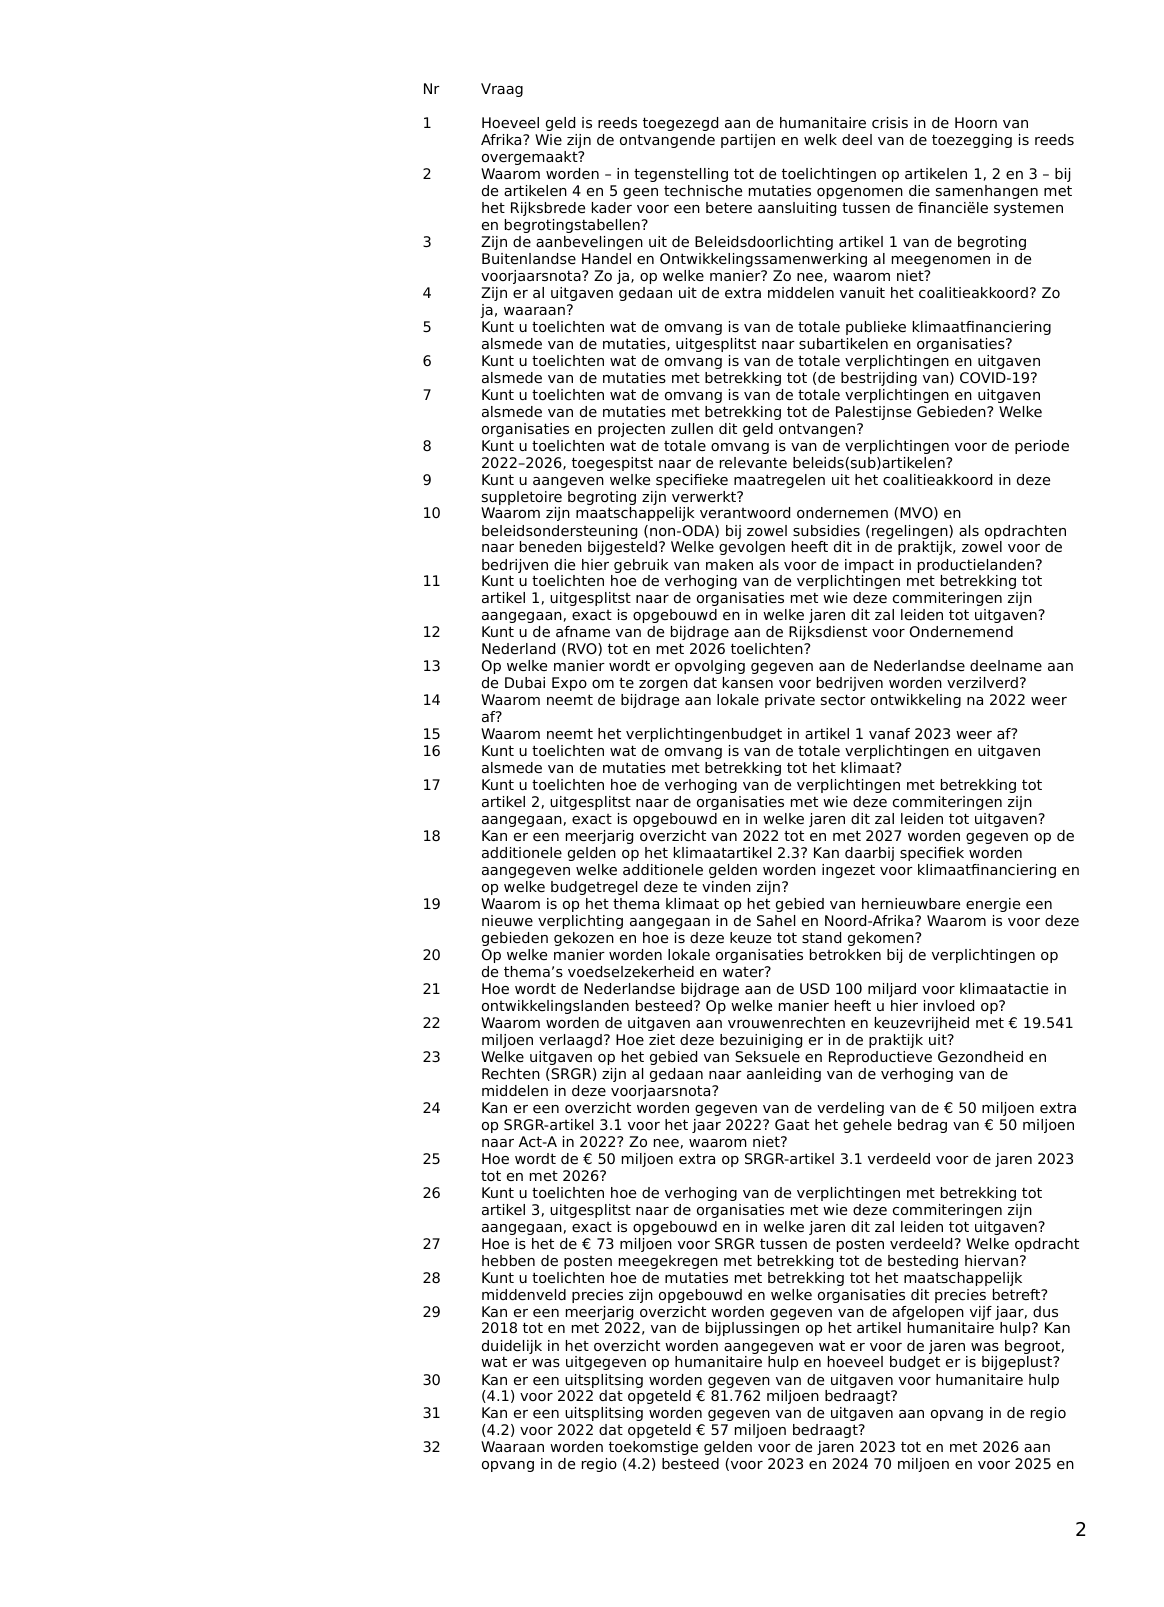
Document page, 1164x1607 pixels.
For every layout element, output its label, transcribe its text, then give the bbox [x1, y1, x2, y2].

table_cell 14 [422, 692, 475, 726]
table_cell Waarom neemt de bijdrage aan lokale private sector ontwikkeling na 2022 weer af? [475, 692, 1087, 726]
table_cell 17 [422, 777, 475, 828]
table_cell Kunt u toelichten wat de omvang is van de totale verplichtingen en uitgaven alsmede van de mutaties met betrekking tot (de bestrijding van) COVID-19? [475, 353, 1087, 387]
table_cell Kunt u toelichten wat de omvang is van de totale verplichtingen en uitgaven alsmede van de mutaties met betrekking tot de Palestijnse Gebieden? Welke organisaties en projecten zullen dit geld ontvangen? [475, 387, 1087, 437]
table_cell Hoe wordt de € 50 miljoen extra op SRGR-artikel 3.1 verdeeld voor de jaren 2023 tot en met 2026? [475, 1151, 1087, 1184]
table_cell 6 [422, 353, 475, 387]
table_cell Op welke manier wordt er opvolging gegeven aan de Nederlandse deelname aan de Dubai Expo om te zorgen dat kansen voor bedrijven worden verzilverd? [475, 658, 1087, 692]
table_cell Hoe wordt de Nederlandse bijdrage aan de USD 100 miljard voor klimaatactie in ontwikkelingslanden besteed? Op welke manier heeft u hier invloed op? [475, 981, 1087, 1015]
table_cell 5 [422, 319, 475, 353]
table_cell 27 [422, 1236, 475, 1269]
table_cell 11 [422, 573, 475, 624]
table_cell 1 [422, 115, 475, 166]
table_cell 18 [422, 828, 475, 896]
table_cell Zijn er al uitgaven gedaan uit de extra middelen vanuit het coalitieakkoord? Zo ja, waaraan? [475, 285, 1087, 319]
table_cell 30 [422, 1371, 475, 1405]
table_cell Waarom is op het thema klimaat op het gebied van hernieuwbare energie een nieuwe verplichting aangegaan in de Sahel en Noord-Afrika? Waarom is voor deze gebieden gekozen en hoe is deze keuze tot stand gekomen? [475, 896, 1087, 947]
table_cell Waarom neemt het verplichtingenbudget in artikel 1 vanaf 2023 weer af? [475, 726, 1087, 743]
table_cell Kan er een meerjarig overzicht worden gegeven van de afgelopen vijf jaar, dus 2018 tot en met 2022, van de bijplussingen op het artikel humanitaire hulp? Kan duidelijk in het overzicht worden aangegeven wat er voor de jaren was begroot, wat er was uitgegeven op humanitaire hulp en hoeveel budget er is bijgeplust? [475, 1304, 1087, 1371]
table_cell Kunt u toelichten hoe de verhoging van de verplichtingen met betrekking tot artikel 2, uitgesplitst naar de organisaties met wie deze commiteringen zijn aangegaan, exact is opgebouwd en in welke jaren dit zal leiden tot uitgaven? [475, 777, 1087, 828]
table_cell Kan er een uitsplitsing worden gegeven van de uitgaven aan opvang in de regio (4.2) voor 2022 dat opgeteld € 57 miljoen bedraagt? [475, 1405, 1087, 1439]
table_cell 2 [422, 166, 475, 234]
table_cell [422, 98, 475, 115]
table_cell 23 [422, 1049, 475, 1100]
table_cell Hoe is het de € 73 miljoen voor SRGR tussen de posten verdeeld? Welke opdracht hebben de posten meegekregen met betrekking tot de besteding hiervan? [475, 1236, 1087, 1269]
table_cell Kan er een uitsplitsing worden gegeven van de uitgaven voor humanitaire hulp (4.1) voor 2022 dat opgeteld € 81.762 miljoen bedraagt? [475, 1371, 1087, 1405]
table_cell Zijn de aanbevelingen uit de Beleidsdoorlichting artikel 1 van de begroting Buitenlandse Handel en Ontwikkelingssamenwerking al meegenomen in de voorjaarsnota? Zo ja, op welke manier? Zo nee, waarom niet? [475, 234, 1087, 285]
table_cell 19 [422, 896, 475, 947]
table_cell Waarom worden – in tegenstelling tot de toelichtingen op artikelen 1, 2 en 3 – bij de artikelen 4 en 5 geen technische mutaties opgenomen die samenhangen met het Rijksbrede kader voor een betere aansluiting tussen de financiële systemen en begrotingstabellen? [475, 166, 1087, 234]
table_header Nr [422, 81, 475, 98]
table_cell 21 [422, 981, 475, 1015]
table_cell Kunt u toelichten hoe de verhoging van de verplichtingen met betrekking tot artikel 1, uitgesplitst naar de organisaties met wie deze commiteringen zijn aangegaan, exact is opgebouwd en in welke jaren dit zal leiden tot uitgaven? [475, 573, 1087, 624]
table_cell 25 [422, 1151, 475, 1184]
table_cell Kunt u toelichten wat de omvang is van de totale verplichtingen en uitgaven alsmede van de mutaties met betrekking tot het klimaat? [475, 743, 1087, 777]
table_cell Welke uitgaven op het gebied van Seksuele en Reproductieve Gezondheid en Rechten (SRGR) zijn al gedaan naar aanleiding van de verhoging van de middelen in deze voorjaarsnota? [475, 1049, 1087, 1100]
table_header Vraag [475, 81, 1087, 98]
table_cell Waarom worden de uitgaven aan vrouwenrechten en keuzevrijheid met € 19.541 miljoen verlaagd? Hoe ziet deze bezuiniging er in de praktijk uit? [475, 1015, 1087, 1049]
table_cell Kan er een overzicht worden gegeven van de verdeling van de € 50 miljoen extra op SRGR-artikel 3.1 voor het jaar 2022? Gaat het gehele bedrag van € 50 miljoen naar Act-A in 2022? Zo nee, waarom niet? [475, 1100, 1087, 1151]
table_cell Waarom zijn maatschappelijk verantwoord ondernemen (MVO) en beleidsondersteuning (non-ODA) bij zowel subsidies (regelingen) als opdrachten naar beneden bijgesteld? Welke gevolgen heeft dit in de praktijk, zowel voor de bedrijven die hier gebruik van maken als voor de impact in productielanden? [475, 505, 1087, 573]
table_cell 4 [422, 285, 475, 319]
table_cell 12 [422, 624, 475, 658]
table_cell Kan er een meerjarig overzicht van 2022 tot en met 2027 worden gegeven op de additionele gelden op het klimaatartikel 2.3? Kan daarbij specifiek worden aangegeven welke additionele gelden worden ingezet voor klimaatfinanciering en op welke budgetregel deze te vinden zijn? [475, 828, 1087, 896]
table_cell 29 [422, 1304, 475, 1371]
table_cell 10 [422, 505, 475, 573]
table_cell Waaraan worden toekomstige gelden voor de jaren 2023 tot en met 2026 aan opvang in de regio (4.2) besteed (voor 2023 en 2024 70 miljoen en voor 2025 en [475, 1439, 1087, 1473]
table_cell 28 [422, 1270, 475, 1303]
table_cell 15 [422, 726, 475, 743]
table_cell 13 [422, 658, 475, 692]
table_cell 24 [422, 1100, 475, 1151]
table_cell Op welke manier worden lokale organisaties betrokken bij de verplichtingen op de thema’s voedselzekerheid en water? [475, 947, 1087, 981]
table_cell 31 [422, 1405, 475, 1439]
table_cell 7 [422, 387, 475, 437]
table_cell 16 [422, 743, 475, 777]
table_cell Kunt u aangeven welke specifieke maatregelen uit het coalitieakkoord in deze suppletoire begroting zijn verwerkt? [475, 471, 1087, 505]
table_cell 22 [422, 1015, 475, 1049]
table_cell 3 [422, 234, 475, 285]
table_cell 26 [422, 1185, 475, 1236]
table_cell [475, 98, 1087, 115]
table_cell Kunt u toelichten wat de totale omvang is van de verplichtingen voor de periode 2022–2026, toegespitst naar de relevante beleids(sub)artikelen? [475, 438, 1087, 471]
table_cell Kunt u de afname van de bijdrage aan de Rijksdienst voor Ondernemend Nederland (RVO) tot en met 2026 toelichten? [475, 624, 1087, 658]
table_cell Kunt u toelichten hoe de verhoging van de verplichtingen met betrekking tot artikel 3, uitgesplitst naar de organisaties met wie deze commiteringen zijn aangegaan, exact is opgebouwd en in welke jaren dit zal leiden tot uitgaven? [475, 1185, 1087, 1236]
table_cell Hoeveel geld is reeds toegezegd aan de humanitaire crisis in de Hoorn van Afrika? Wie zijn de ontvangende partijen en welk deel van de toezegging is reeds overgemaakt? [475, 115, 1087, 166]
table_cell 9 [422, 471, 475, 505]
table_cell 32 [422, 1439, 475, 1473]
table_cell Kunt u toelichten wat de omvang is van de totale publieke klimaatfinanciering alsmede van de mutaties, uitgesplitst naar subartikelen en organisaties? [475, 319, 1087, 353]
table_cell 20 [422, 947, 475, 981]
table_cell Kunt u toelichten hoe de mutaties met betrekking tot het maatschappelijk middenveld precies zijn opgebouwd en welke organisaties dit precies betreft? [475, 1270, 1087, 1303]
table_cell 8 [422, 438, 475, 471]
